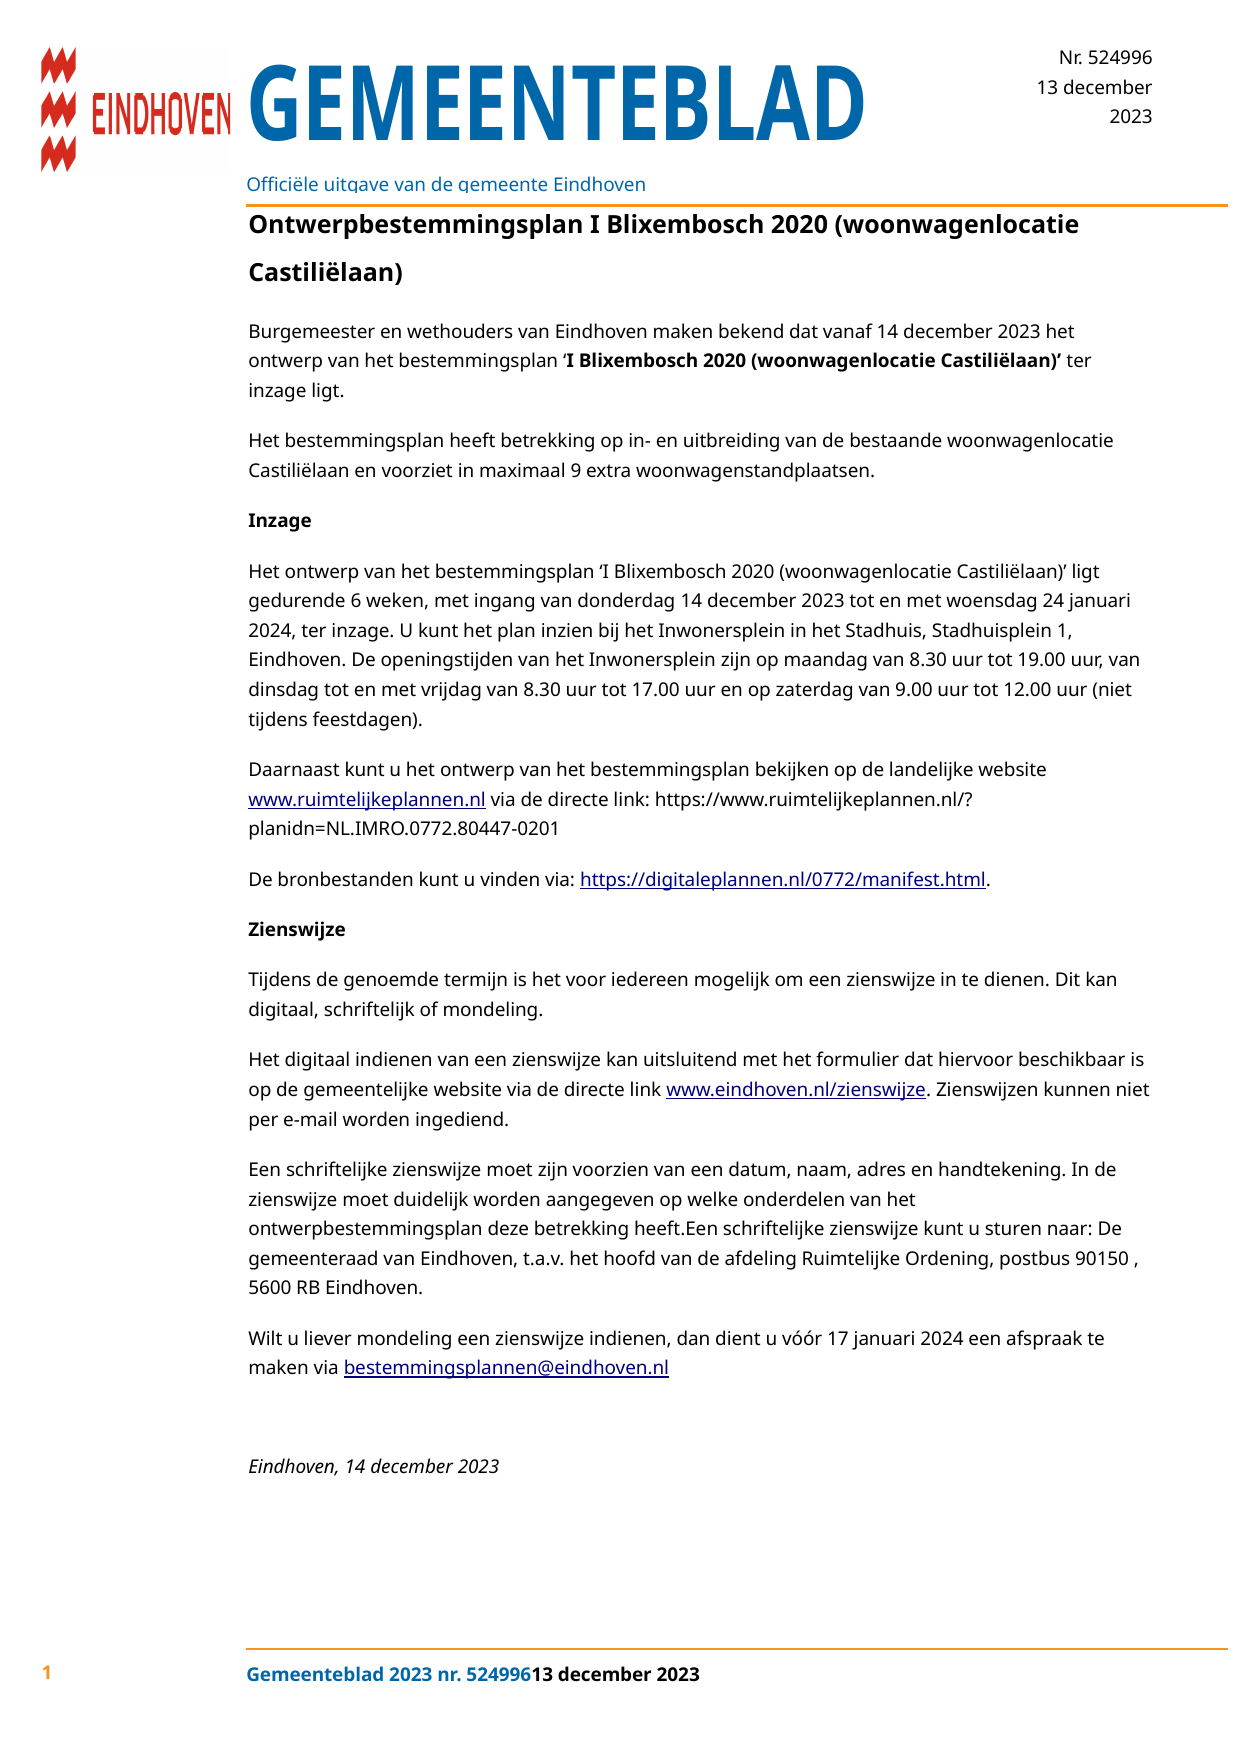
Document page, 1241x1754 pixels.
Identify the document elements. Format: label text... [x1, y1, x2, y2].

text Burgemeester en wethouders van Eindhoven maken bekend dat vanaf 14 december 2023 het ontwerp van het bestemmingsplan ‘I Blixembosch 2020 (woonwagenlocatie Castiliëlaan)’ ter inzage ligt. [248, 318, 1152, 403]
text Zienswijze [248, 916, 1152, 942]
picture [41, 47, 231, 172]
text Het ontwerp van het bestemmingsplan ‘I Blixembosch 2020 (woonwagenlocatie Castiliëlaan)’ ligt gedurende 6 weken, met ingang van donderdag 14 december 2023 tot en met woensdag 24 januari 2024, ter inzage. U kunt het plan inzien bij het Inwonersplein in het Stadhuis, Stadhuisplein 1, Eindhoven. De openingstijden van het Inwonersplein zijn op maandag van 8.30 uur tot 19.00 uur, van dinsdag tot en met vrijdag van 8.30 uur tot 17.00 uur en op zaterdag van 9.00 uur tot 12.00 uur (niet tijdens feestdagen). [248, 558, 1152, 732]
text Een schriftelijke zienswijze moet zijn voorzien van een datum, naam, adres en handtekening. In de zienswijze moet duidelijk worden aangegeven op welke onderdelen van het ontwerpbestemmingsplan deze betrekking heeft.Een schriftelijke zienswijze kunt u sturen naar: De gemeenteraad van Eindhoven, t.a.v. het hoofd van de afdeling Ruimtelijke Ordening, postbus 90150 , 5600 RB Eindhoven. [248, 1156, 1152, 1300]
text Inzage [248, 507, 1152, 533]
text Wilt u liever mondeling een zienswijze indienen, dan dient u vóór 17 januari 2024 een afspraak te maken via bestemmingsplannen@eindhoven.nl [248, 1325, 1152, 1380]
text Daarnaast kunt u het ontwerp van het bestemmingsplan bekijken op de landelijke website www.ruimtelijkeplannen.nl via de directe link: https://www.ruimtelijkeplannen.nl/?planidn=NL.IMRO.0772.80447-0201 [248, 756, 1152, 841]
text Het bestemmingsplan heeft betrekking op in- en uitbreiding van de bestaande woonwagenlocatie Castiliëlaan en voorziet in maximaal 9 extra woonwagenstandplaatsen. [248, 427, 1152, 483]
text Tijdens de genoemde termijn is het voor iedereen mogelijk om een zienswijze in te dienen. Dit kan digitaal, schriftelijk of mondeling. [248, 967, 1152, 1022]
text De bronbestanden kunt u vinden via: https://digitaleplannen.nl/0772/manifest.html. [248, 866, 1152, 892]
text Eindhoven, 14 december 2023 [248, 1453, 1152, 1478]
text Ontwerpbestemmingsplan I Blixembosch 2020 (woonwagenlocatie Castiliëlaan) [248, 207, 1152, 288]
text Het digitaal indienen van een zienswijze kan uitsluitend met het formulier dat hiervoor beschikbaar is op de gemeentelijke website via de directe link www.eindhoven.nl/zienswijze. Zienswijzen kunnen niet per e-mail worden ingediend. [248, 1047, 1152, 1132]
